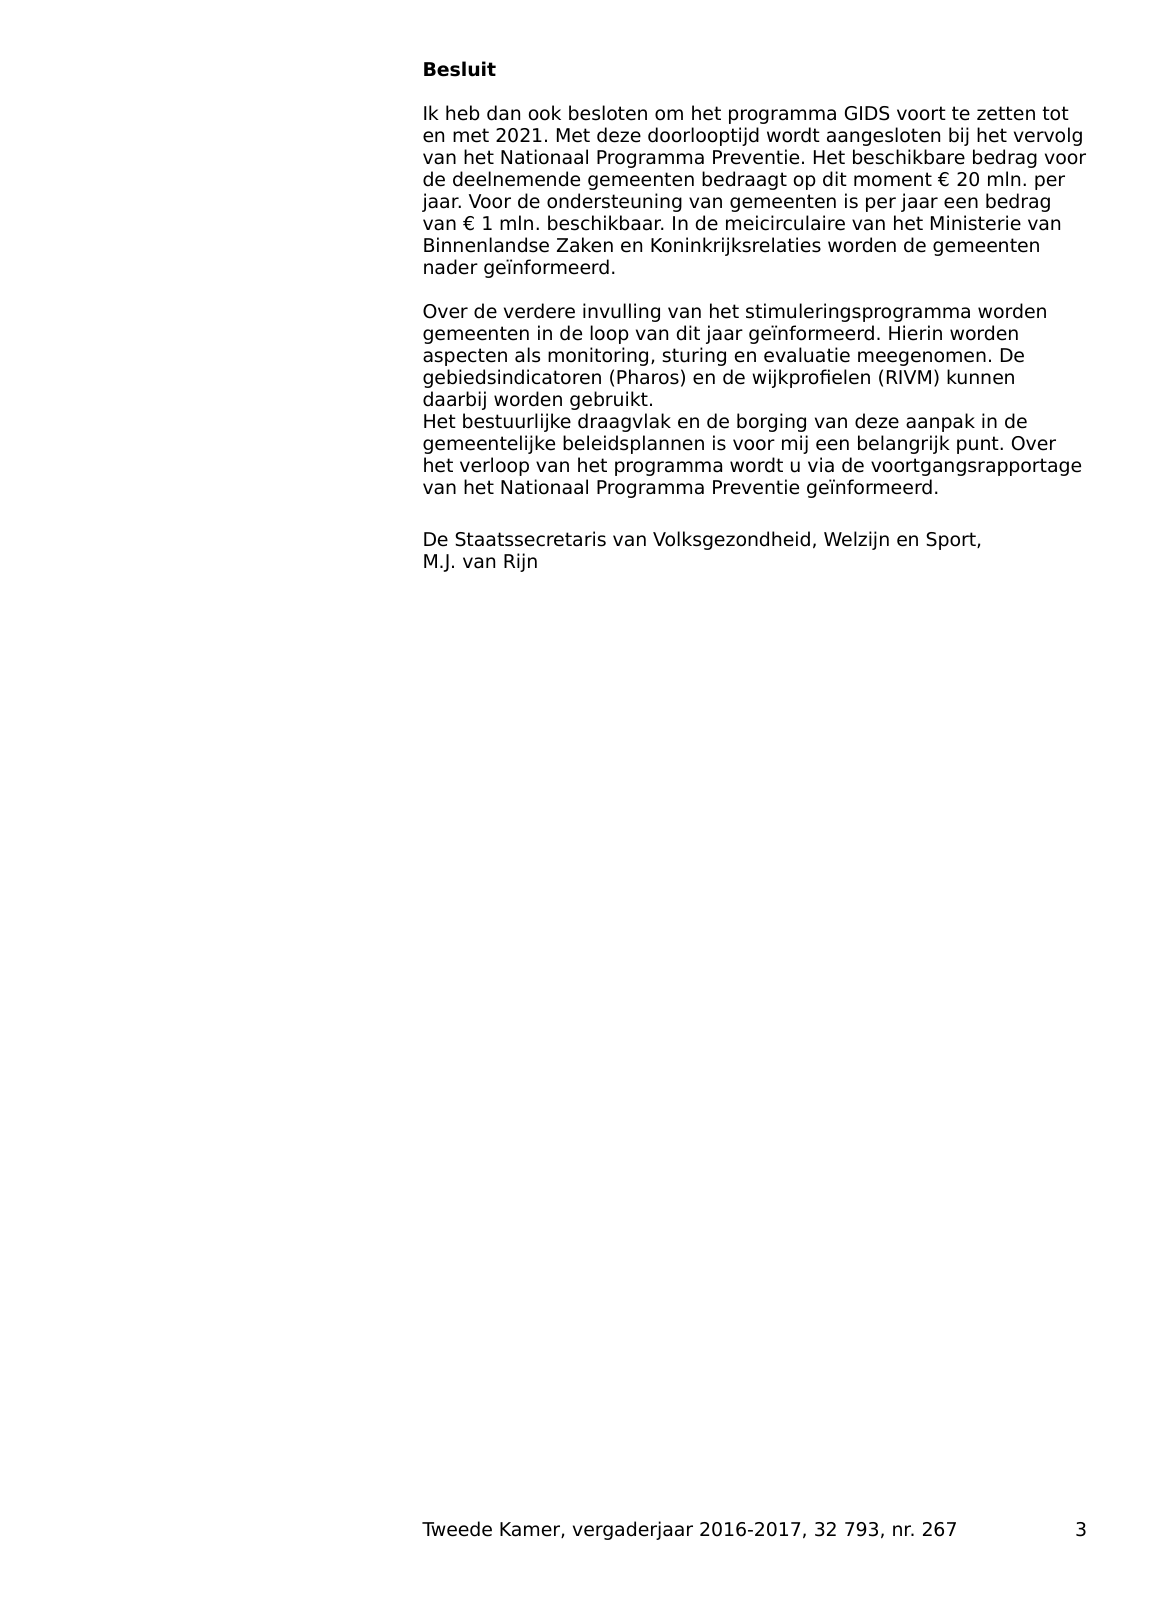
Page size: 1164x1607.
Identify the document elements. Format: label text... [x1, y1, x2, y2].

text Het bestuurlijke draagvlak en de borging van deze aanpak in de gemeentelijke beleidsplannen is voor mij een belangrijk punt. Over het verloop van het programma wordt u via de voortgangsrapportage van het Nationaal Programma Preventie geïnformeerd. [422, 411, 1087, 499]
text De Staatssecretaris van Volksgezondheid, Welzijn en Sport, M.J. van Rijn [422, 529, 1087, 573]
text Over de verdere invulling van het stimuleringsprogramma worden gemeenten in de loop van dit jaar geïnformeerd. Hierin worden aspecten als monitoring, sturing en evaluatie meegenomen. De gebiedsindicatoren (Pharos) en de wijkprofielen (RIVM) kunnen daarbij worden gebruikt. [422, 301, 1087, 411]
text Ik heb dan ook besloten om het programma GIDS voort te zetten tot en met 2021. Met deze doorlooptijd wordt aangesloten bij het vervolg van het Nationaal Programma Preventie. Het beschikbare bedrag voor de deelnemende gemeenten bedraagt op dit moment € 20 mln. per jaar. Voor de ondersteuning van gemeenten is per jaar een bedrag van € 1 mln. beschikbaar. In de meicirculaire van het Ministerie van Binnenlandse Zaken en Koninkrijksrelaties worden de gemeenten nader geïnformeerd. [422, 103, 1087, 279]
subtitle Besluit [422, 59, 1087, 81]
